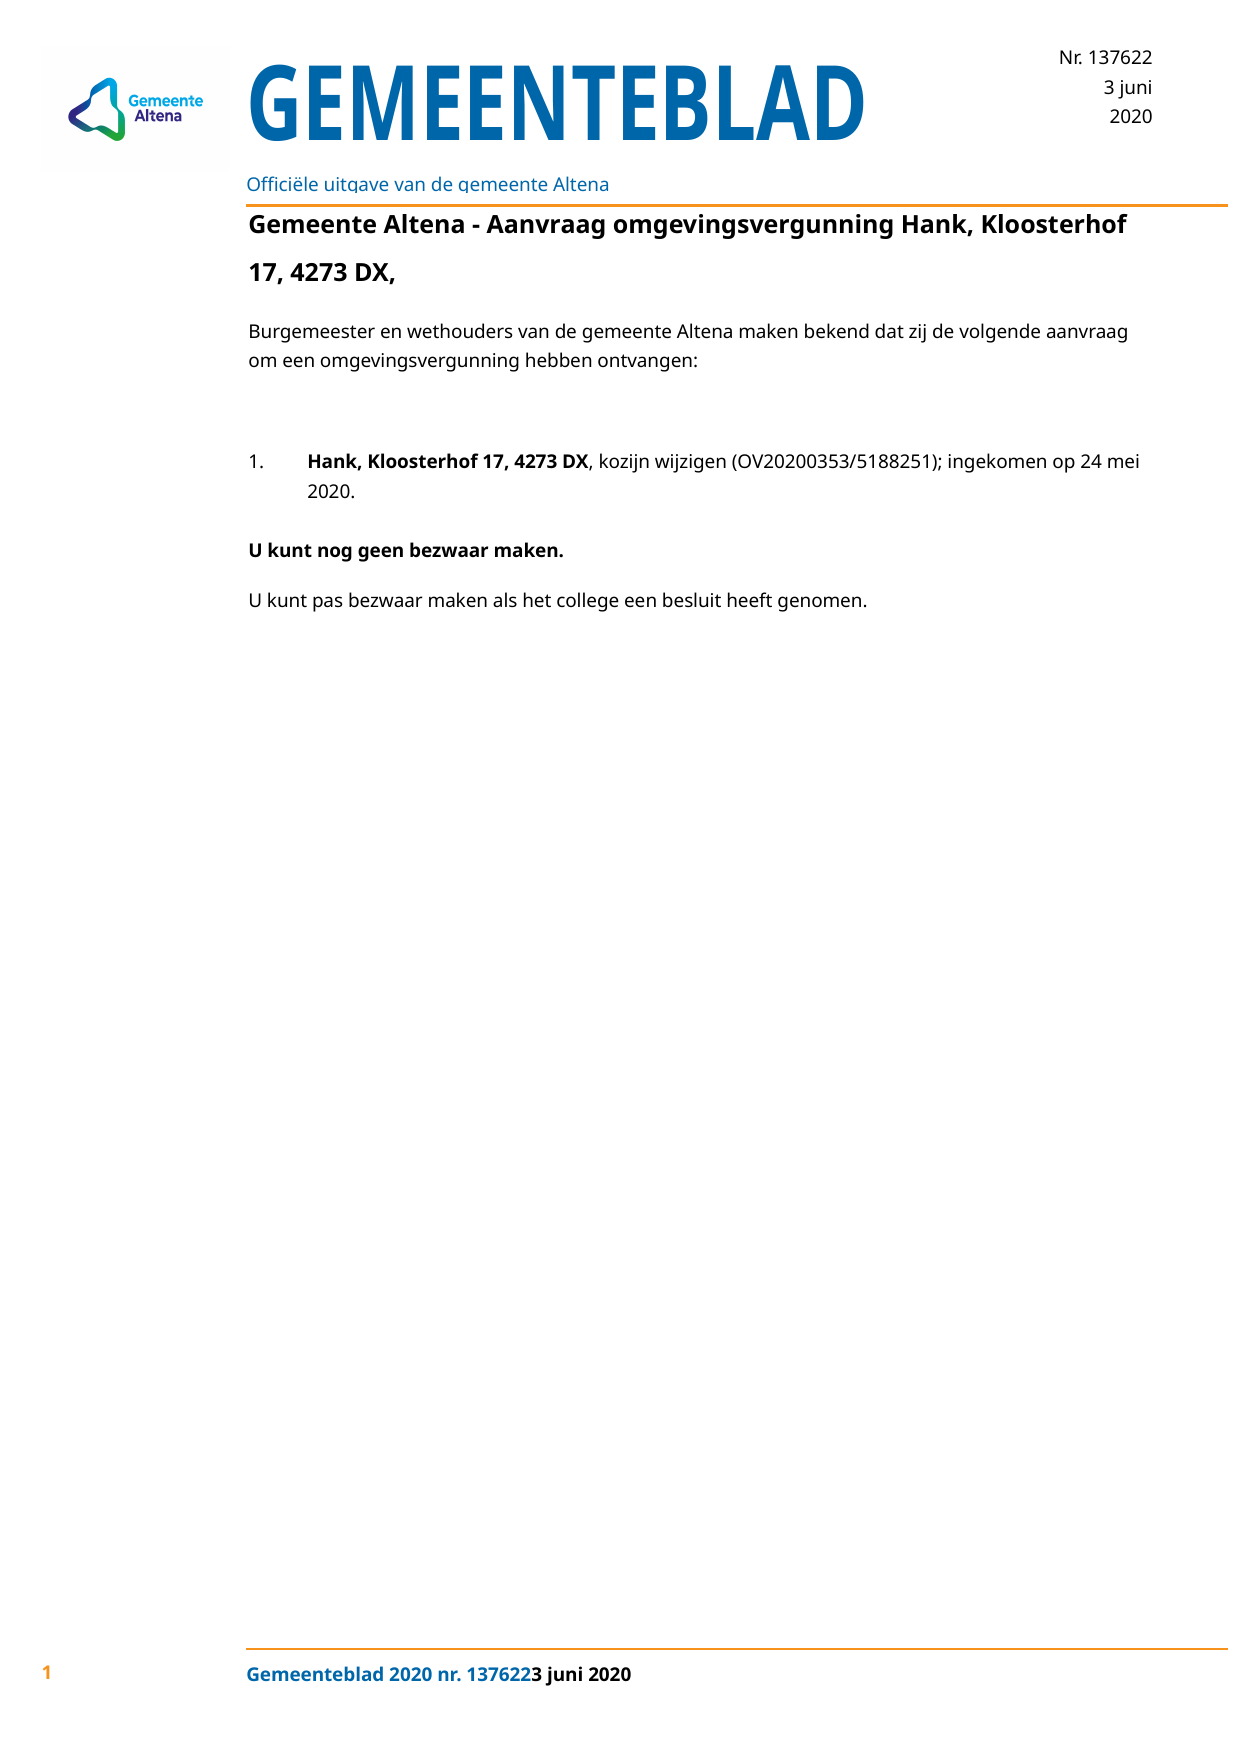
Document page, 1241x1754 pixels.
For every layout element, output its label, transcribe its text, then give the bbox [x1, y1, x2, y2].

text U kunt pas bezwaar maken als het college een besluit heeft genomen. [248, 587, 1152, 613]
picture [41, 47, 231, 172]
text Burgemeester en wethouders van de gemeente Altena maken bekend dat zij de volgende aanvraag om een omgevingsvergunning hebben ontvangen: [248, 318, 1152, 373]
list Hank, Kloosterhof 17, 4273 DX, kozijn wijzigen (OV20200353/5188251); ingekomen op 24 mei 2020. [248, 448, 1152, 504]
text U kunt nog geen bezwaar maken. [248, 537, 1152, 563]
text Gemeente Altena - Aanvraag omgevingsvergunning Hank, Kloosterhof 17, 4273 DX, [248, 207, 1152, 288]
